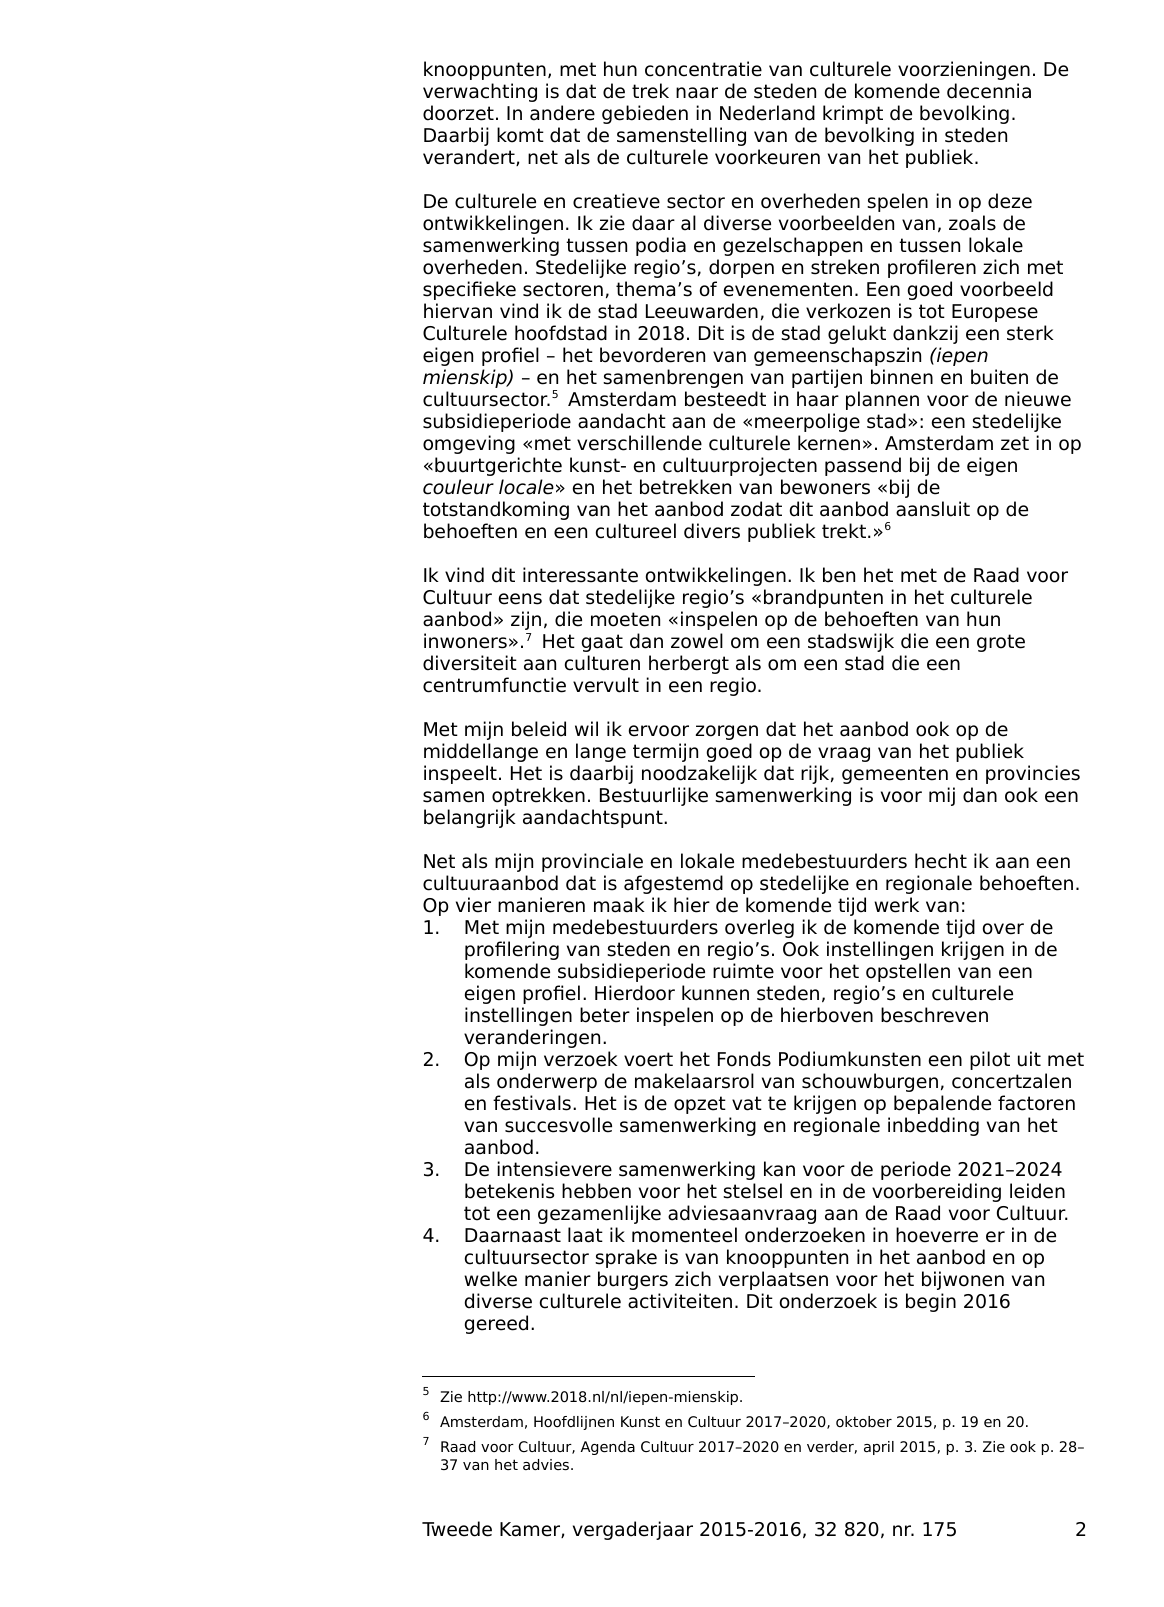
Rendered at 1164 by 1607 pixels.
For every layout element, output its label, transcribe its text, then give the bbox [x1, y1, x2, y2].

text Met mijn beleid wil ik ervoor zorgen dat het aanbod ook op de middellange en lange termijn goed op de vraag van het publiek inspeelt. Het is daarbij noodzakelijk dat rijk, gemeenten en provincies samen optrekken. Bestuurlijke samenwerking is voor mij dan ook een belangrijk aandachtspunt. [422, 719, 1087, 829]
text Raad voor Cultuur, Agenda Cultuur 2017–2020 en verder, april 2015, p. 3. Zie ook p. 28–37 van het advies. [422, 1435, 1087, 1474]
text Net als mijn provinciale en lokale medebestuurders hecht ik aan een cultuuraanbod dat is afgestemd op stedelijke en regionale behoeften. Op vier manieren maak ik hier de komende tijd werk van: [422, 851, 1087, 917]
text knooppunten, met hun concentratie van culturele voorzieningen. De verwachting is dat de trek naar de steden de komende decennia doorzet. In andere gebieden in Nederland krimpt de bevolking. [422, 59, 1087, 125]
text 4. Daarnaast laat ik momenteel onderzoeken in hoeverre er in de cultuursector sprake is van knooppunten in het aanbod en op welke manier burgers zich verplaatsen voor het bijwonen van diverse culturele activiteiten. Dit onderzoek is begin 2016 gereed. [422, 1225, 1087, 1335]
text 2. Op mijn verzoek voert het Fonds Podiumkunsten een pilot uit met als onderwerp de makelaarsrol van schouwburgen, concertzalen en festivals. Het is de opzet vat te krijgen op bepalende factoren van succesvolle samenwerking en regionale inbedding van het aanbod. [422, 1049, 1087, 1159]
text Ik vind dit interessante ontwikkelingen. Ik ben het met de Raad voor Cultuur eens dat stedelijke regio’s «brandpunten in het culturele aanbod» zijn, die moeten «inspelen op de behoeften van hun inwoners». Het gaat dan zowel om een stadswijk die een grote diversiteit aan culturen herbergt als om een stad die een centrumfunctie vervult in een regio. [422, 565, 1087, 697]
text 3. De intensievere samenwerking kan voor de periode 2021–2024 betekenis hebben voor het stelsel en in de voorbereiding leiden tot een gezamenlijke adviesaanvraag aan de Raad voor Cultuur. [422, 1159, 1087, 1225]
text Amsterdam, Hoofdlijnen Kunst en Cultuur 2017–2020, oktober 2015, p. 19 en 20. [422, 1410, 1087, 1432]
text Daarbij komt dat de samenstelling van de bevolking in steden verandert, net als de culturele voorkeuren van het publiek. [422, 125, 1087, 169]
text De culturele en creatieve sector en overheden spelen in op deze ontwikkelingen. Ik zie daar al diverse voorbeelden van, zoals de samenwerking tussen podia en gezelschappen en tussen lokale overheden. Stedelijke regio’s, dorpen en streken profileren zich met specifieke sectoren, thema’s of evenementen. Een goed voorbeeld hiervan vind ik de stad Leeuwarden, die verkozen is tot Europese Culturele hoofdstad in 2018. Dit is de stad gelukt dankzij een sterk eigen profiel – het bevorderen van gemeenschapszin (iepen mienskip) – en het samenbrengen van partijen binnen en buiten de cultuursector. Amsterdam besteedt in haar plannen voor de nieuwe subsidieperiode aandacht aan de «meerpolige stad»: een stedelijke omgeving «met verschillende culturele kernen». Amsterdam zet in op «buurtgerichte kunst- en cultuurprojecten passend bij de eigen couleur locale» en het betrekken van bewoners «bij de totstandkoming van het aanbod zodat dit aanbod aansluit op de behoeften en een cultureel divers publiek trekt.» [422, 191, 1087, 543]
text Zie http://www.2018.nl/nl/iepen-mienskip. [422, 1385, 1087, 1407]
text 1. Met mijn medebestuurders overleg ik de komende tijd over de profilering van steden en regio’s. Ook instellingen krijgen in de komende subsidieperiode ruimte voor het opstellen van een eigen profiel. Hierdoor kunnen steden, regio’s en culturele instellingen beter inspelen op de hierboven beschreven veranderingen. [422, 917, 1087, 1049]
